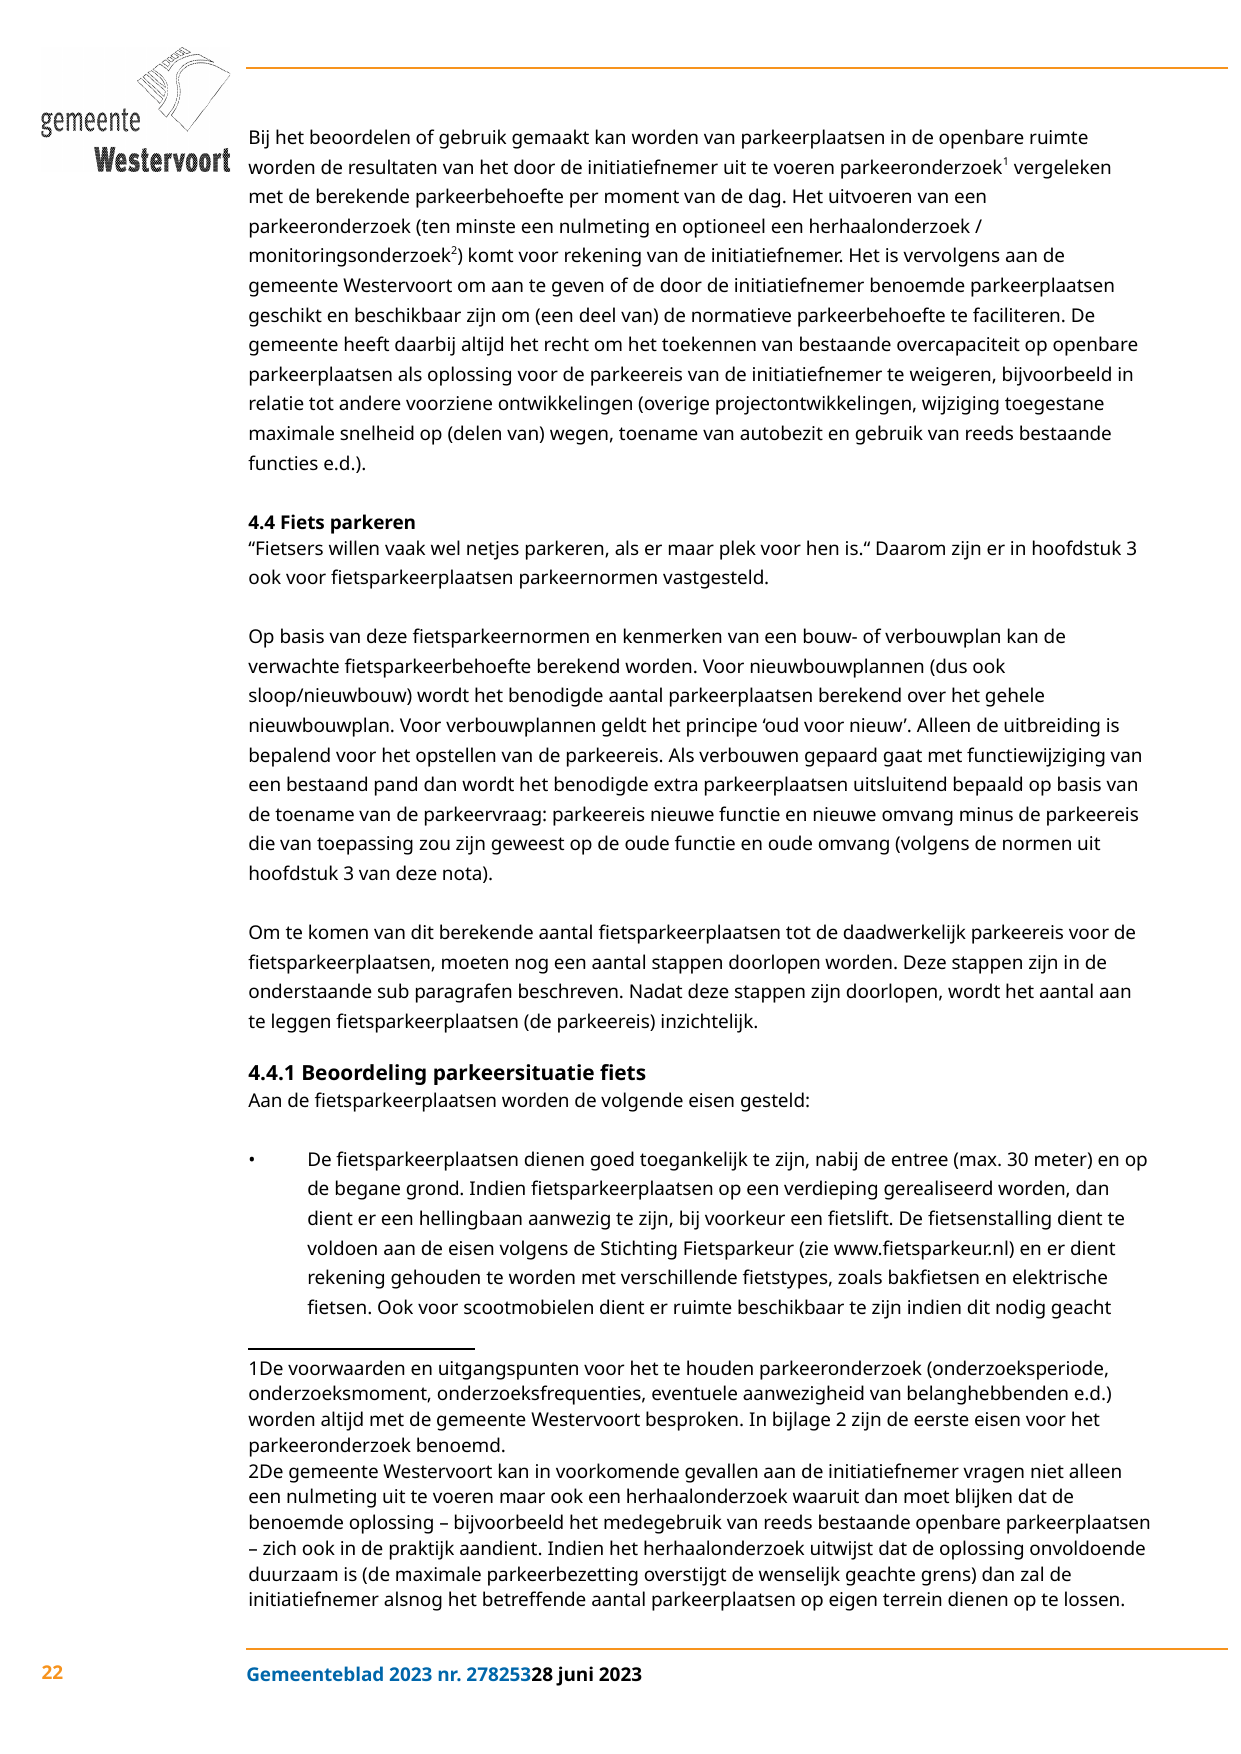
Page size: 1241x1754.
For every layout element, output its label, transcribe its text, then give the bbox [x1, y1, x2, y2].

picture [41, 47, 231, 172]
text 4.4.1 Beoordeling parkeersituatie fiets [248, 1058, 1152, 1087]
text 4.4 Fiets parkeren [248, 509, 1152, 535]
text Op basis van deze fietsparkeernormen en kenmerken van een bouw- of verbouwplan kan de verwachte fietsparkeerbehoefte berekend worden. Voor nieuwbouwplannen (dus ook sloop/nieuwbouw) wordt het benodigde aantal parkeerplaatsen berekend over het gehele nieuwbouwplan. Voor verbouwplannen geldt het principe ‘oud voor nieuw’. Alleen de uitbreiding is bepalend voor het opstellen van de parkeereis. Als verbouwen gepaard gaat met functiewijziging van een bestaand pand dan wordt het benodigde extra parkeerplaatsen uitsluitend bepaald op basis van de toename van de parkeervraag: parkeereis nieuwe functie en nieuwe omvang minus de parkeereis die van toepassing zou zijn geweest op de oude functie en oude omvang (volgens de normen uit hoofdstuk 3 van deze nota). [248, 623, 1152, 886]
text Bij het beoordelen of gebruik gemaakt kan worden van parkeerplaatsen in de openbare ruimte worden de resultaten van het door de initiatiefnemer uit te voeren parkeeronderzoek vergeleken met de berekende parkeerbehoefte per moment van de dag. Het uitvoeren van een parkeeronderzoek (ten minste een nulmeting en optioneel een herhaalonderzoek / monitoringsonderzoek) komt voor rekening van de initiatiefnemer. Het is vervolgens aan de gemeente Westervoort om aan te geven of de door de initiatiefnemer benoemde parkeerplaatsen geschikt en beschikbaar zijn om (een deel van) de normatieve parkeerbehoefte te faciliteren. De gemeente heeft daarbij altijd het recht om het toekennen van bestaande overcapaciteit op openbare parkeerplaatsen als oplossing voor de parkeereis van de initiatiefnemer te weigeren, bijvoorbeeld in relatie tot andere voorziene ontwikkelingen (overige projectontwikkelingen, wijziging toegestane maximale snelheid op (delen van) wegen, toename van autobezit en gebruik van reeds bestaande functies e.d.). [248, 124, 1152, 476]
text Om te komen van dit berekende aantal fietsparkeerplaatsen tot de daadwerkelijk parkeereis voor de fietsparkeerplaatsen, moeten nog een aantal stappen doorlopen worden. Deze stappen zijn in de onderstaande sub paragrafen beschreven. Nadat deze stappen zijn doorlopen, wordt het aantal aan te leggen fietsparkeerplaatsen (de parkeereis) inzichtelijk. [248, 919, 1152, 1034]
text Aan de fietsparkeerplaatsen worden de volgende eisen gesteld: [248, 1087, 1152, 1113]
text “Fietsers willen vaak wel netjes parkeren, als er maar plek voor hen is.“ Daarom zijn er in hoofdstuk 3 ook voor fietsparkeerplaatsen parkeernormen vastgesteld. [248, 535, 1152, 590]
text De gemeente Westervoort kan in voorkomende gevallen aan de initiatiefnemer vragen niet alleen een nulmeting uit te voeren maar ook een herhaalonderzoek waaruit dan moet blijken dat de benoemde oplossing – bijvoorbeeld het medegebruik van reeds bestaande openbare parkeerplaatsen – zich ook in de praktijk aandient. Indien het herhaalonderzoek uitwijst dat de oplossing onvoldoende duurzaam is (de maximale parkeerbezetting overstijgt de wenselijk geachte grens) dan zal de initiatiefnemer alsnog het betreffende aantal parkeerplaatsen op eigen terrein dienen op te lossen. [248, 1458, 1152, 1612]
list De fietsparkeerplaatsen dienen goed toegankelijk te zijn, nabij de entree (max. 30 meter) en op de begane grond. Indien fietsparkeerplaatsen op een verdieping gerealiseerd worden, dan dient er een hellingbaan aanwezig te zijn, bij voorkeur een fietslift. De fietsenstalling dient te voldoen aan de eisen volgens de Stichting Fietsparkeur (zie www.fietsparkeur.nl) en er dient rekening gehouden te worden met verschillende fietstypes, zoals bakfietsen en elektrische fietsen. Ook voor scootmobielen dient er ruimte beschikbaar te zijn indien dit nodig geacht [248, 1146, 1152, 1320]
text De voorwaarden en uitgangspunten voor het te houden parkeeronderzoek (onderzoeksperiode, onderzoeksmoment, onderzoeksfrequenties, eventuele aanwezigheid van belanghebbenden e.d.) worden altijd met de gemeente Westervoort besproken. In bijlage 2 zijn de eerste eisen voor het parkeeronderzoek benoemd. [248, 1355, 1152, 1458]
